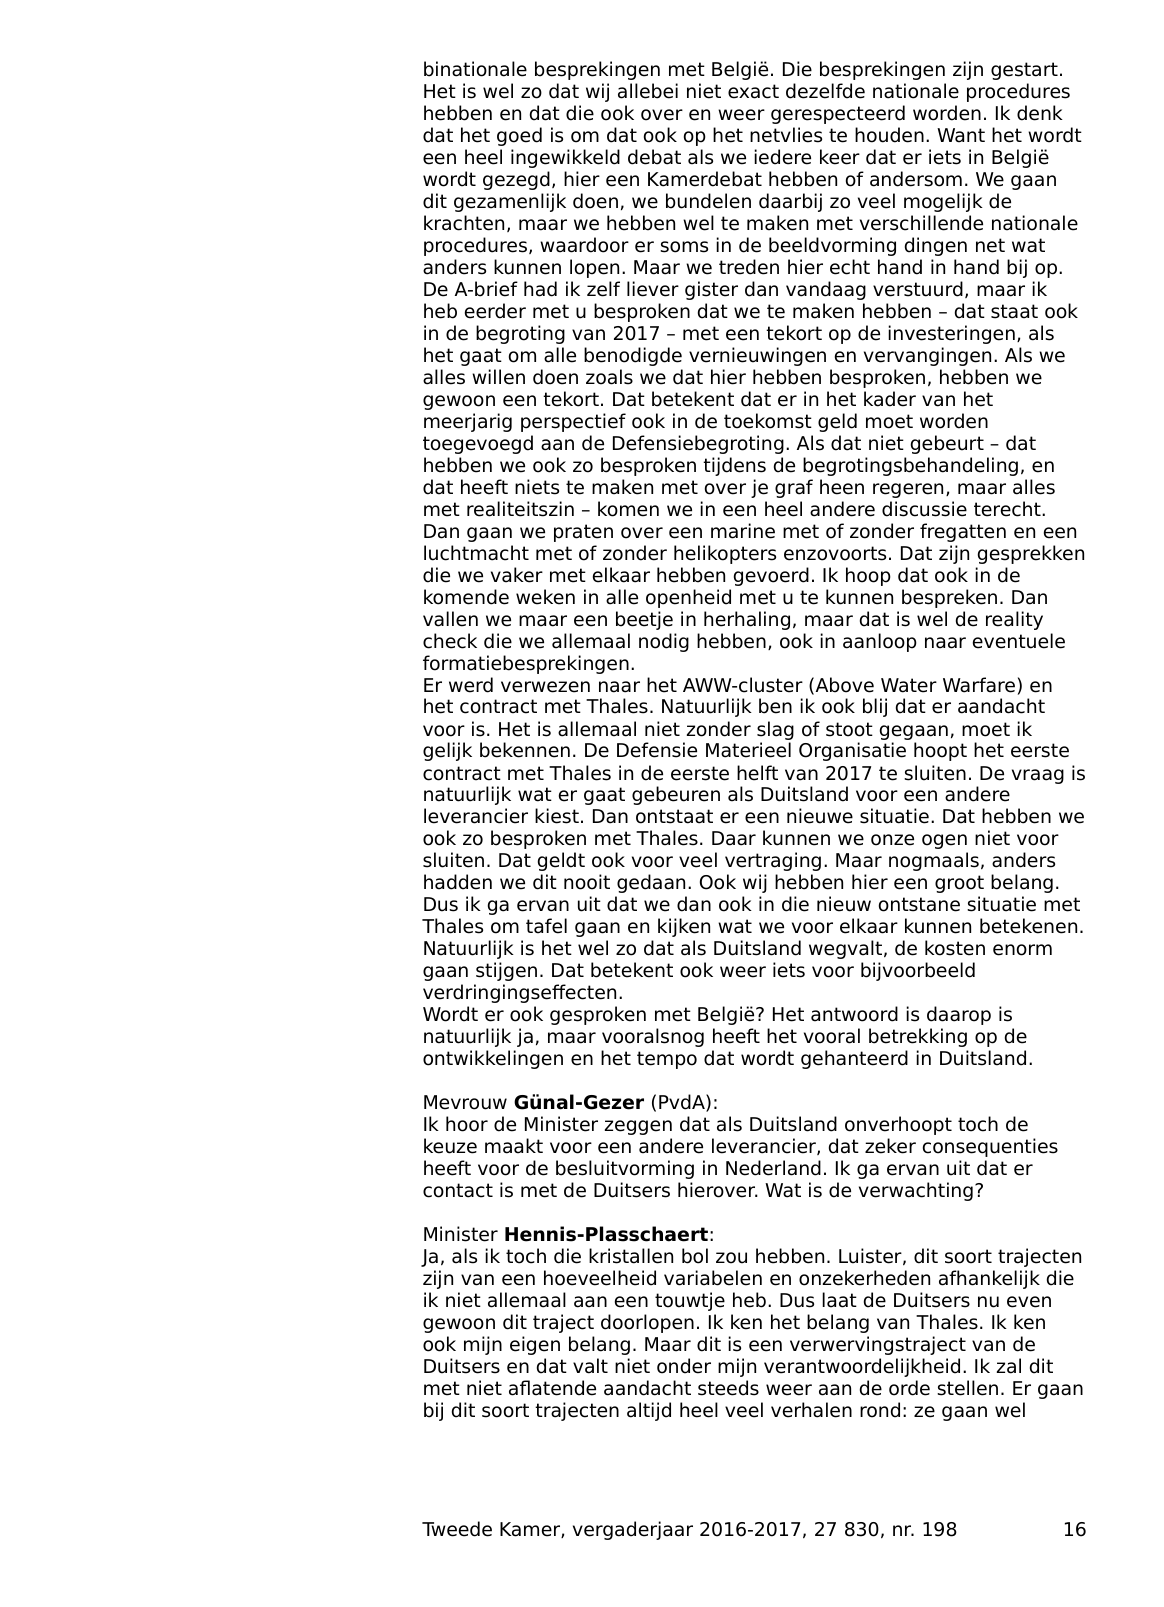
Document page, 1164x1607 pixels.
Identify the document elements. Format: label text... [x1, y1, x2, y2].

text De A-brief had ik zelf liever gister dan vandaag verstuurd, maar ik heb eerder met u besproken dat we te maken hebben – dat staat ook in de begroting van 2017 – met een tekort op de investeringen, als het gaat om alle benodigde vernieuwingen en vervangingen. Als we alles willen doen zoals we dat hier hebben besproken, hebben we gewoon een tekort. Dat betekent dat er in het kader van het meerjarig perspectief ook in de toekomst geld moet worden toegevoegd aan de Defensiebegroting. Als dat niet gebeurt – dat hebben we ook zo besproken tijdens de begrotingsbehandeling, en dat heeft niets te maken met over je graf heen regeren, maar alles met realiteitszin – komen we in een heel andere discussie terecht. Dan gaan we praten over een marine met of zonder fregatten en een luchtmacht met of zonder helikopters enzovoorts. Dat zijn gesprekken die we vaker met elkaar hebben gevoerd. Ik hoop dat ook in de komende weken in alle openheid met u te kunnen bespreken. Dan vallen we maar een beetje in herhaling, maar dat is wel de reality check die we allemaal nodig hebben, ook in aanloop naar eventuele formatiebesprekingen. [422, 279, 1087, 674]
text Minister Hennis-Plasschaert: [422, 1224, 1087, 1246]
text Wordt er ook gesproken met België? Het antwoord is daarop is natuurlijk ja, maar vooralsnog heeft het vooral betrekking op de ontwikkelingen en het tempo dat wordt gehanteerd in Duitsland. [422, 1004, 1087, 1070]
text Er werd verwezen naar het AWW-cluster (Above Water Warfare) en het contract met Thales. Natuurlijk ben ik ook blij dat er aandacht voor is. Het is allemaal niet zonder slag of stoot gegaan, moet ik gelijk bekennen. De Defensie Materieel Organisatie hoopt het eerste contract met Thales in de eerste helft van 2017 te sluiten. De vraag is natuurlijk wat er gaat gebeuren als Duitsland voor een andere leverancier kiest. Dan ontstaat er een nieuwe situatie. Dat hebben we ook zo besproken met Thales. Daar kunnen we onze ogen niet voor sluiten. Dat geldt ook voor veel vertraging. Maar nogmaals, anders hadden we dit nooit gedaan. Ook wij hebben hier een groot belang. Dus ik ga ervan uit dat we dan ook in die nieuw ontstane situatie met Thales om tafel gaan en kijken wat we voor elkaar kunnen betekenen. Natuurlijk is het wel zo dat als Duitsland wegvalt, de kosten enorm gaan stijgen. Dat betekent ook weer iets voor bijvoorbeeld verdringingseffecten. [422, 674, 1087, 1004]
text Mevrouw Günal-Gezer (PvdA): [422, 1092, 1087, 1114]
text Ja, als ik toch die kristallen bol zou hebben. Luister, dit soort trajecten zijn van een hoeveelheid variabelen en onzekerheden afhankelijk die ik niet allemaal aan een touwtje heb. Dus laat de Duitsers nu even gewoon dit traject doorlopen. Ik ken het belang van Thales. Ik ken ook mijn eigen belang. Maar dit is een verwervingstraject van de Duitsers en dat valt niet onder mijn verantwoordelijkheid. Ik zal dit met niet aflatende aandacht steeds weer aan de orde stellen. Er gaan bij dit soort trajecten altijd heel veel verhalen rond: ze gaan wel [422, 1246, 1087, 1422]
text binationale besprekingen met België. Die besprekingen zijn gestart. Het is wel zo dat wij allebei niet exact dezelfde nationale procedures hebben en dat die ook over en weer gerespecteerd worden. Ik denk dat het goed is om dat ook op het netvlies te houden. Want het wordt een heel ingewikkeld debat als we iedere keer dat er iets in België wordt gezegd, hier een Kamerdebat hebben of andersom. We gaan dit gezamenlijk doen, we bundelen daarbij zo veel mogelijk de krachten, maar we hebben wel te maken met verschillende nationale procedures, waardoor er soms in de beeldvorming dingen net wat anders kunnen lopen. Maar we treden hier echt hand in hand bij op. [422, 59, 1087, 279]
text Ik hoor de Minister zeggen dat als Duitsland onverhoopt toch de keuze maakt voor een andere leverancier, dat zeker consequenties heeft voor de besluitvorming in Nederland. Ik ga ervan uit dat er contact is met de Duitsers hierover. Wat is de verwachting? [422, 1114, 1087, 1202]
